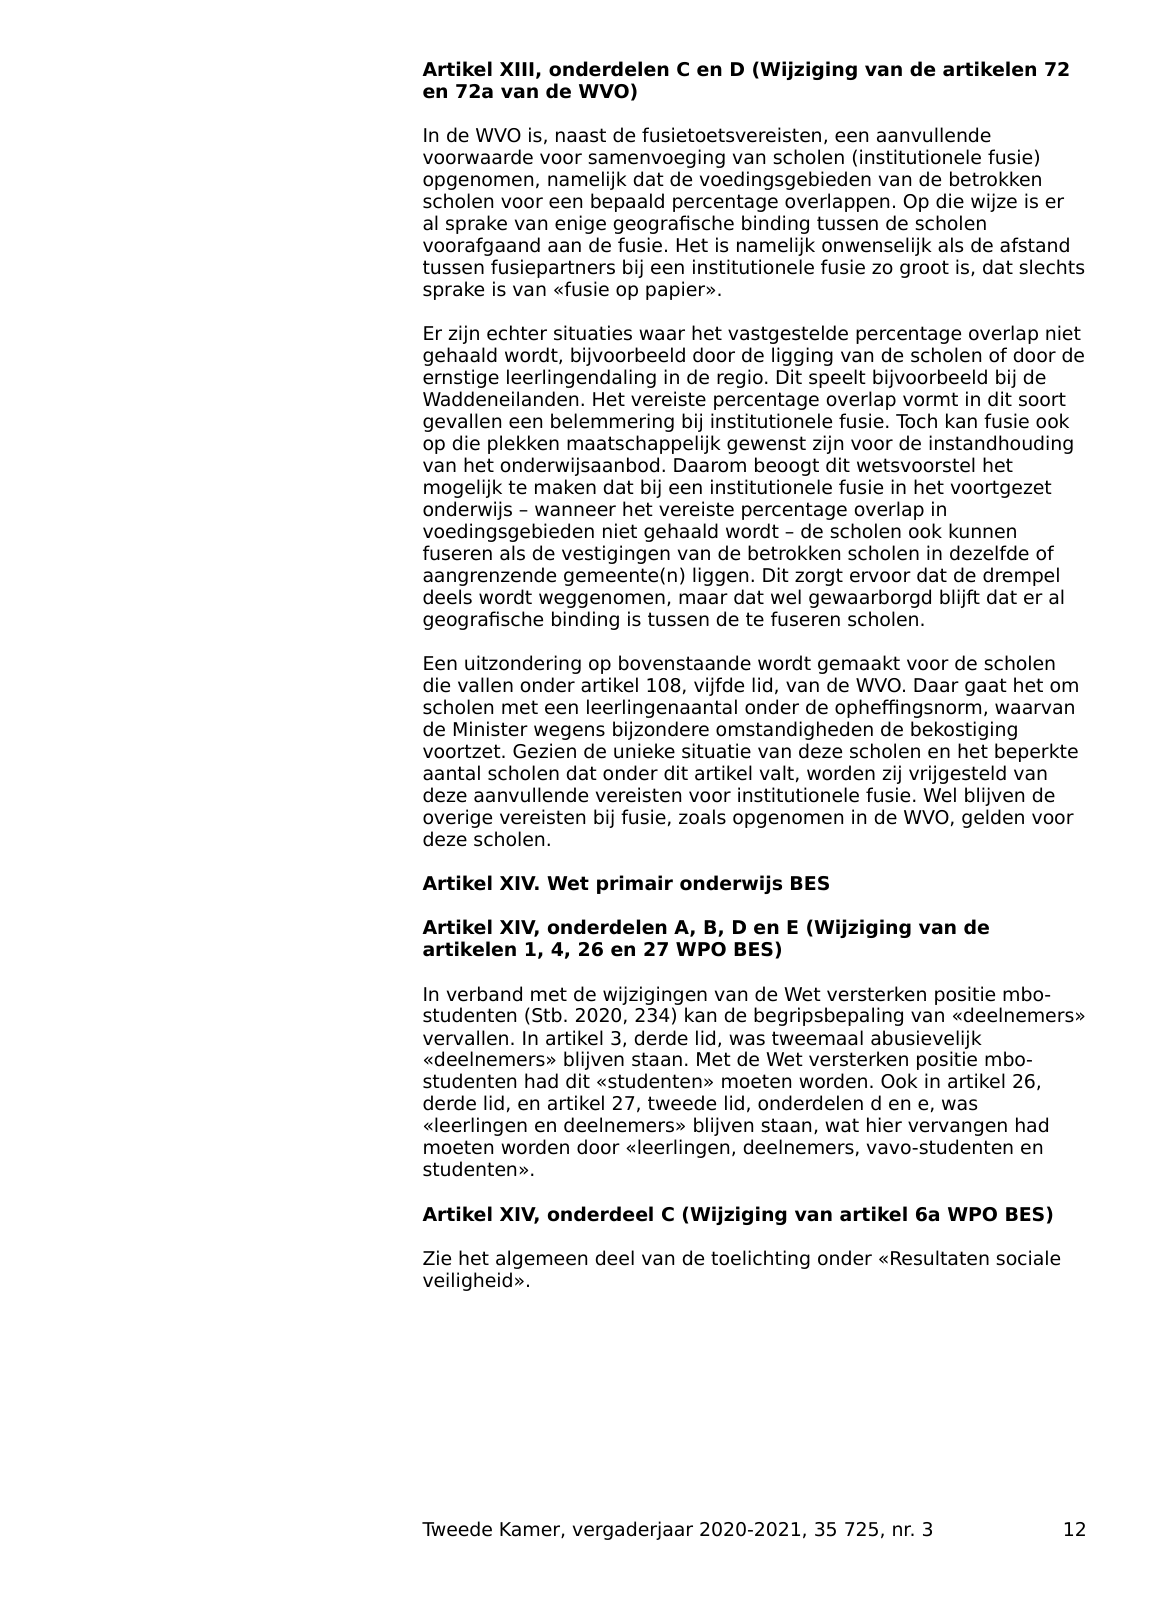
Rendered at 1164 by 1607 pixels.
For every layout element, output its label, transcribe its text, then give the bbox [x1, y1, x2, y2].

text Er zijn echter situaties waar het vastgestelde percentage overlap niet gehaald wordt, bijvoorbeeld door de ligging van de scholen of door de ernstige leerlingendaling in de regio. Dit speelt bijvoorbeeld bij de Waddeneilanden. Het vereiste percentage overlap vormt in dit soort gevallen een belemmering bij institutionele fusie. Toch kan fusie ook op die plekken maatschappelijk gewenst zijn voor de instandhouding van het onderwijsaanbod. Daarom beoogt dit wetsvoorstel het mogelijk te maken dat bij een institutionele fusie in het voortgezet onderwijs – wanneer het vereiste percentage overlap in voedingsgebieden niet gehaald wordt – de scholen ook kunnen fuseren als de vestigingen van de betrokken scholen in dezelfde of aangrenzende gemeente(n) liggen. Dit zorgt ervoor dat de drempel deels wordt weggenomen, maar dat wel gewaarborgd blijft dat er al geografische binding is tussen de te fuseren scholen. [422, 323, 1087, 631]
text In verband met de wijzigingen van de Wet versterken positie mbo-studenten (Stb. 2020, 234) kan de begripsbepaling van «deelnemers» vervallen. In artikel 3, derde lid, was tweemaal abusievelijk «deelnemers» blijven staan. Met de Wet versterken positie mbo-studenten had dit «studenten» moeten worden. Ook in artikel 26, derde lid, en artikel 27, tweede lid, onderdelen d en e, was «leerlingen en deelnemers» blijven staan, wat hier vervangen had moeten worden door «leerlingen, deelnemers, vavo-studenten en studenten». [422, 983, 1087, 1181]
text Zie het algemeen deel van de toelichting onder «Resultaten sociale veiligheid». [422, 1248, 1087, 1292]
subtitle Artikel XIII, onderdelen C en D (Wijziging van de artikelen 72 en 72a van de WVO) [422, 59, 1087, 103]
subtitle Artikel XIV, onderdelen A, B, D en E (Wijziging van de artikelen 1, 4, 26 en 27 WPO BES) [422, 917, 1087, 961]
text In de WVO is, naast de fusietoetsvereisten, een aanvullende voorwaarde voor samenvoeging van scholen (institutionele fusie) opgenomen, namelijk dat de voedingsgebieden van de betrokken scholen voor een bepaald percentage overlappen. Op die wijze is er al sprake van enige geografische binding tussen de scholen voorafgaand aan de fusie. Het is namelijk onwenselijk als de afstand tussen fusiepartners bij een institutionele fusie zo groot is, dat slechts sprake is van «fusie op papier». [422, 125, 1087, 301]
text Een uitzondering op bovenstaande wordt gemaakt voor de scholen die vallen onder artikel 108, vijfde lid, van de WVO. Daar gaat het om scholen met een leerlingenaantal onder de opheffingsnorm, waarvan de Minister wegens bijzondere omstandigheden de bekostiging voortzet. Gezien de unieke situatie van deze scholen en het beperkte aantal scholen dat onder dit artikel valt, worden zij vrijgesteld van deze aanvullende vereisten voor institutionele fusie. Wel blijven de overige vereisten bij fusie, zoals opgenomen in de WVO, gelden voor deze scholen. [422, 653, 1087, 851]
subtitle Artikel XIV, onderdeel C (Wijziging van artikel 6a WPO BES) [422, 1203, 1087, 1225]
subtitle Artikel XIV. Wet primair onderwijs BES [422, 873, 1087, 895]
